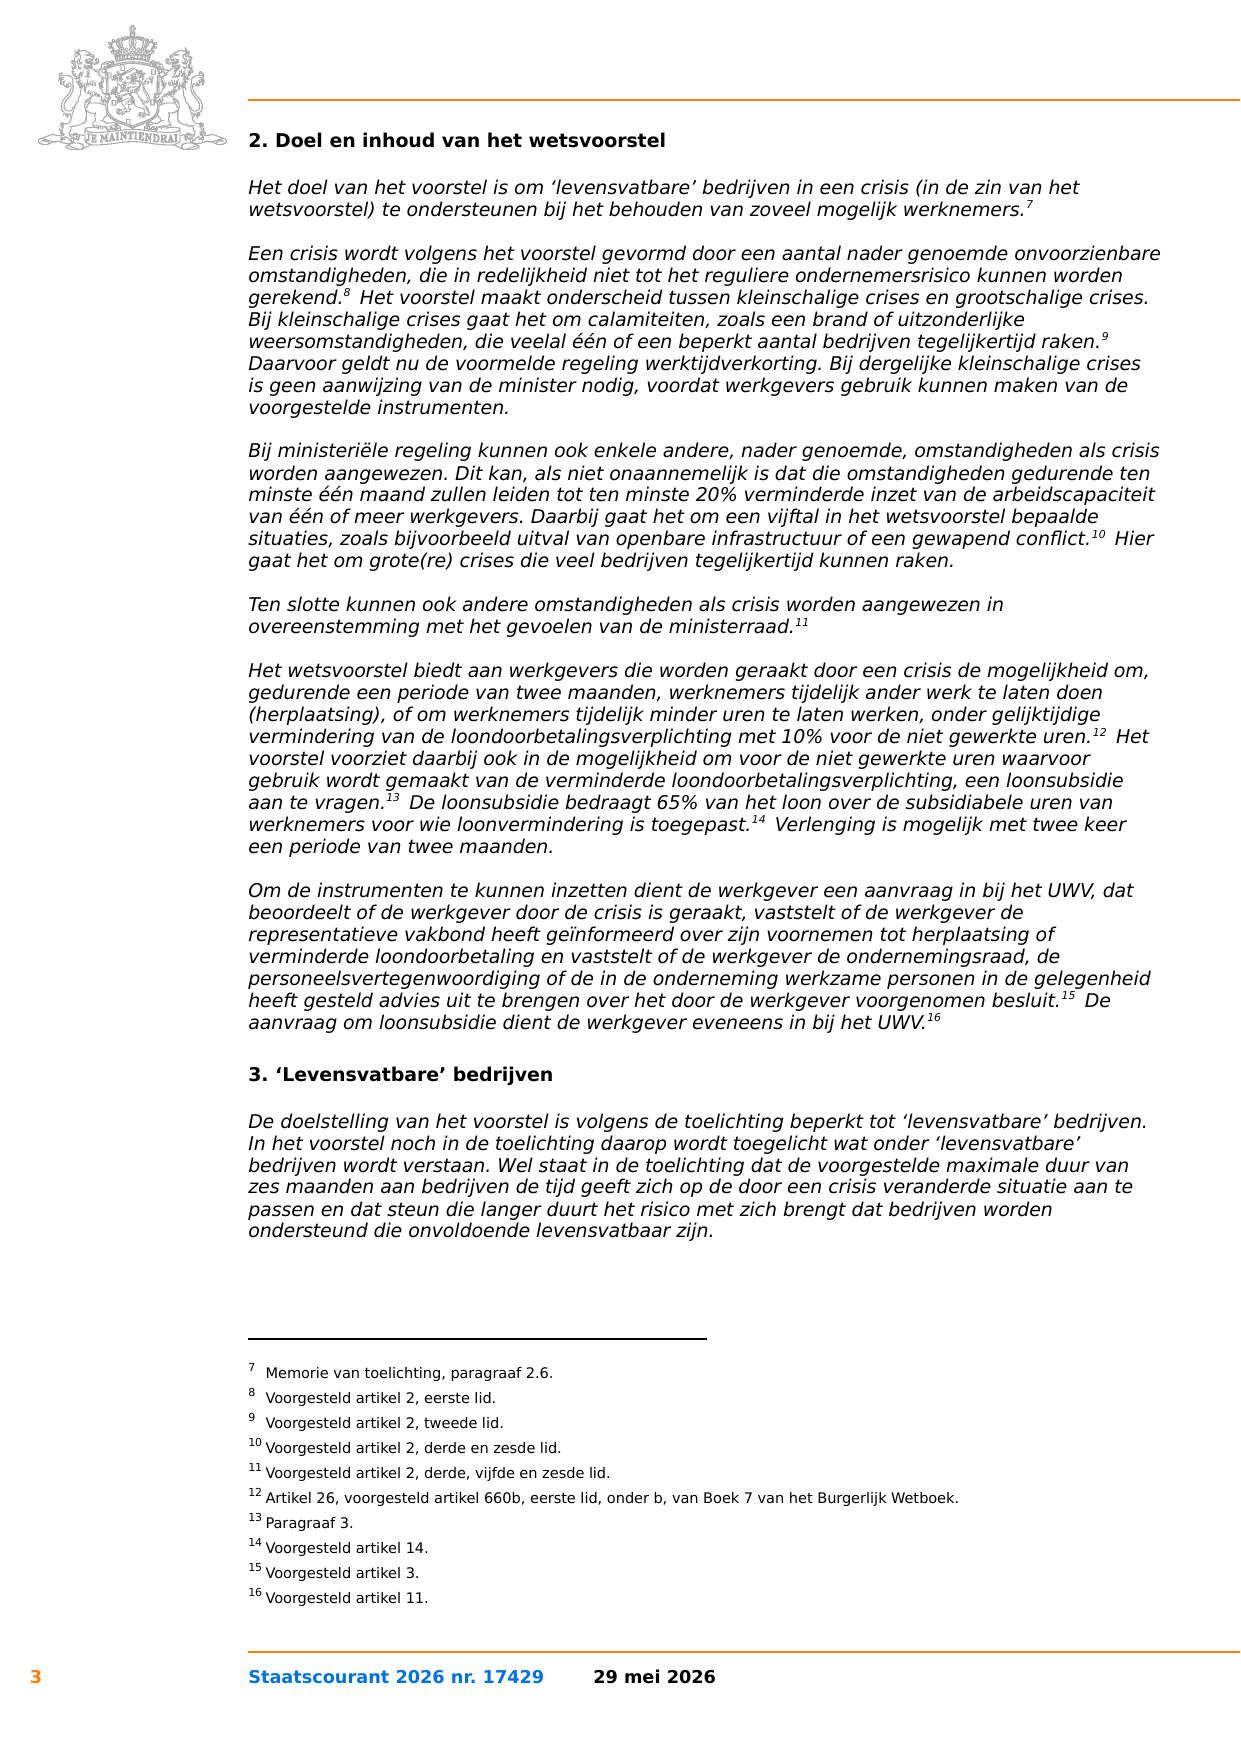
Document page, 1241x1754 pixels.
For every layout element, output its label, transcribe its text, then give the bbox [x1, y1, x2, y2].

text Memorie van toelichting, paragraaf 2.6. [248, 1361, 1163, 1383]
text Bij ministeriële regeling kunnen ook enkele andere, nader genoemde, omstandigheden als crisis worden aangewezen. Dit kan, als niet onaannemelijk is dat die omstandigheden gedurende ten minste één maand zullen leiden tot ten minste 20% verminderde inzet van de arbeidscapaciteit van één of meer werkgevers. Daarbij gaat het om een vijftal in het wetsvoorstel bepaalde situaties, zoals bijvoorbeeld uitval van openbare infrastructuur of een gewapend conflict. Hier gaat het om grote(re) crises die veel bedrijven tegelijkertijd kunnen raken. [248, 440, 1163, 572]
text Voorgesteld artikel 14. [248, 1536, 1163, 1558]
text Voorgesteld artikel 2, derde, vijfde en zesde lid. [248, 1461, 1163, 1483]
text Ten slotte kunnen ook andere omstandigheden als crisis worden aangewezen in overeenstemming met het gevoelen van de ministerraad. [248, 594, 1163, 638]
text Voorgesteld artikel 3. [248, 1561, 1163, 1583]
subtitle 3. ‘Levensvatbare’ bedrijven [248, 1063, 1163, 1086]
subtitle 2. Doel en inhoud van het wetsvoorstel [248, 130, 1163, 152]
text Artikel 26, voorgesteld artikel 660b, eerste lid, onder b, van Boek 7 van het Burgerlijk Wetboek. [248, 1486, 1163, 1508]
text De doelstelling van het voorstel is volgens de toelichting beperkt tot ‘levensvatbare’ bedrijven. In het voorstel noch in de toelichting daarop wordt toegelicht wat onder ‘levensvatbare’ bedrijven wordt verstaan. Wel staat in de toelichting dat de voorgestelde maximale duur van zes maanden aan bedrijven de tijd geeft zich op de door een crisis veranderde situatie aan te passen en dat steun die langer duurt het risico met zich brengt dat bedrijven worden ondersteund die onvoldoende levensvatbaar zijn. [248, 1111, 1163, 1242]
text Een crisis wordt volgens het voorstel gevormd door een aantal nader genoemde onvoorzienbare omstandigheden, die in redelijkheid niet tot het reguliere ondernemersrisico kunnen worden gerekend. Het voorstel maakt onderscheid tussen kleinschalige crises en grootschalige crises. Bij kleinschalige crises gaat het om calamiteiten, zoals een brand of uitzonderlijke weersomstandigheden, die veelal één of een beperkt aantal bedrijven tegelijkertijd raken. Daarvoor geldt nu de voormelde regeling werktijdverkorting. Bij dergelijke kleinschalige crises is geen aanwijzing van de minister nodig, voordat werkgevers gebruik kunnen maken van de voorgestelde instrumenten. [248, 243, 1163, 418]
text Om de instrumenten te kunnen inzetten dient de werkgever een aanvraag in bij het UWV, dat beoordeelt of de werkgever door de crisis is geraakt, vaststelt of de werkgever de representatieve vakbond heeft geïnformeerd over zijn voornemen tot herplaatsing of verminderde loondoorbetaling en vaststelt of de werkgever de ondernemingsraad, de personeelsvertegenwoordiging of de in de onderneming werkzame personen in de gelegenheid heeft gesteld advies uit te brengen over het door de werkgever voorgenomen besluit. De aanvraag om loonsubsidie dient de werkgever eveneens in bij het UWV. [248, 880, 1163, 1033]
text Voorgesteld artikel 2, derde en zesde lid. [248, 1436, 1163, 1458]
text Voorgesteld artikel 2, eerste lid. [248, 1386, 1163, 1408]
picture [38, 25, 227, 150]
text Het doel van het voorstel is om ‘levensvatbare’ bedrijven in een crisis (in de zin van het wetsvoorstel) te ondersteunen bij het behouden van zoveel mogelijk werknemers. [248, 177, 1163, 221]
text Voorgesteld artikel 11. [248, 1586, 1163, 1608]
text Paragraaf 3. [248, 1511, 1163, 1533]
text Voorgesteld artikel 2, tweede lid. [248, 1411, 1163, 1433]
text Het wetsvoorstel biedt aan werkgevers die worden geraakt door een crisis de mogelijkheid om, gedurende een periode van twee maanden, werknemers tijdelijk ander werk te laten doen (herplaatsing), of om werknemers tijdelijk minder uren te laten werken, onder gelijktijdige vermindering van de loondoorbetalingsverplichting met 10% voor de niet gewerkte uren. Het voorstel voorziet daarbij ook in de mogelijkheid om voor de niet gewerkte uren waarvoor gebruik wordt gemaakt van de verminderde loondoorbetalingsverplichting, een loonsubsidie aan te vragen. De loonsubsidie bedraagt 65% van het loon over de subsidiabele uren van werknemers voor wie loonvermindering is toegepast. Verlenging is mogelijk met twee keer een periode van twee maanden. [248, 660, 1163, 858]
